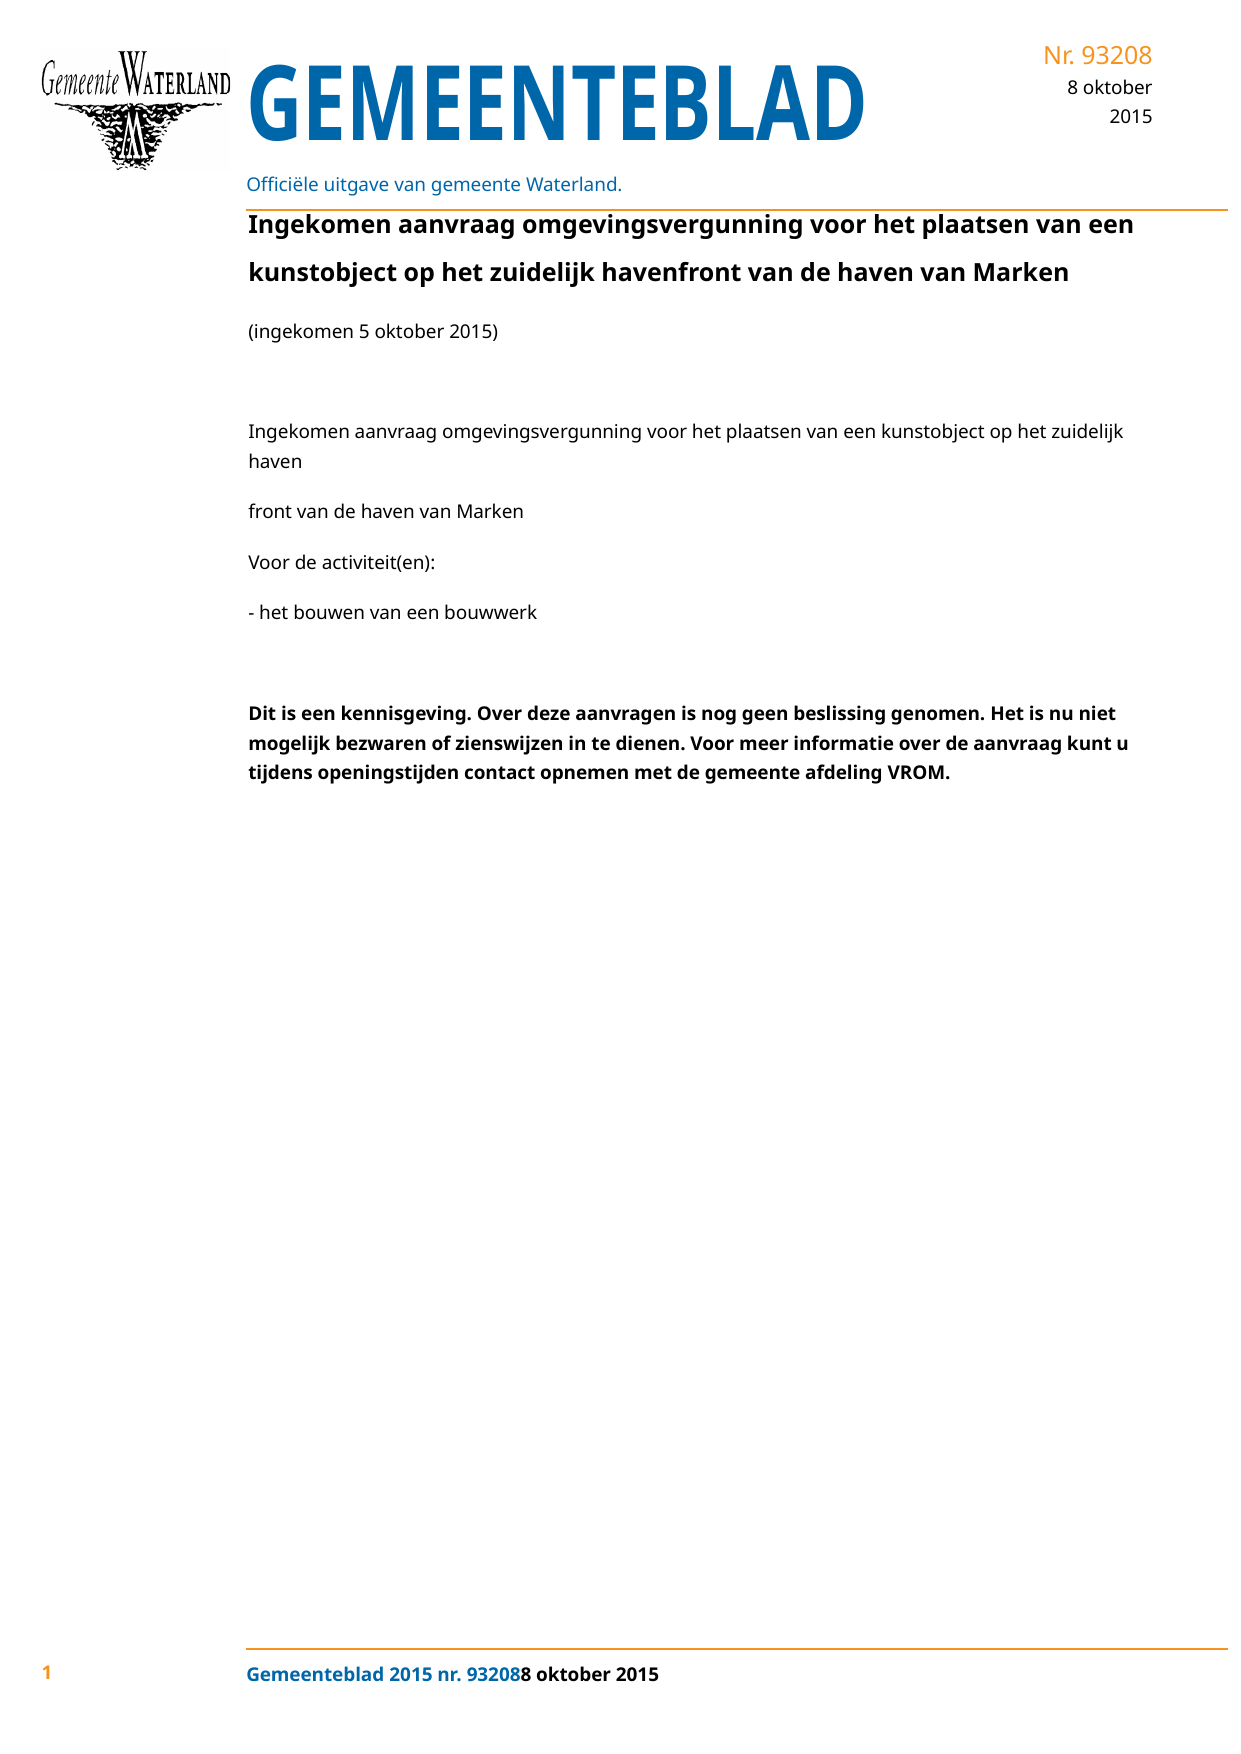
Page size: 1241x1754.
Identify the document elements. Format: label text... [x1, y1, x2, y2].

text Voor de activiteit(en): [248, 549, 1152, 575]
picture [41, 47, 231, 172]
text Ingekomen aanvraag omgevingsvergunning voor het plaatsen van een kunstobject op het zuidelijk haven [248, 419, 1152, 474]
text Ingekomen aanvraag omgevingsvergunning voor het plaatsen van een kunstobject op het zuidelijk havenfront van de haven van Marken [248, 211, 1152, 288]
text (ingekomen 5 oktober 2015) [248, 318, 1152, 344]
text - het bouwen van een bouwwerk [248, 599, 1152, 625]
text Dit is een kennisgeving. Over deze aanvragen is nog geen beslissing genomen. Het is nu niet mogelijk bezwaren of zienswijzen in te dienen. Voor meer informatie over de aanvraag kunt u tijdens openingstijden contact opnemen met de gemeente afdeling VROM. [248, 700, 1152, 785]
text front van de haven van Marken [248, 499, 1152, 524]
